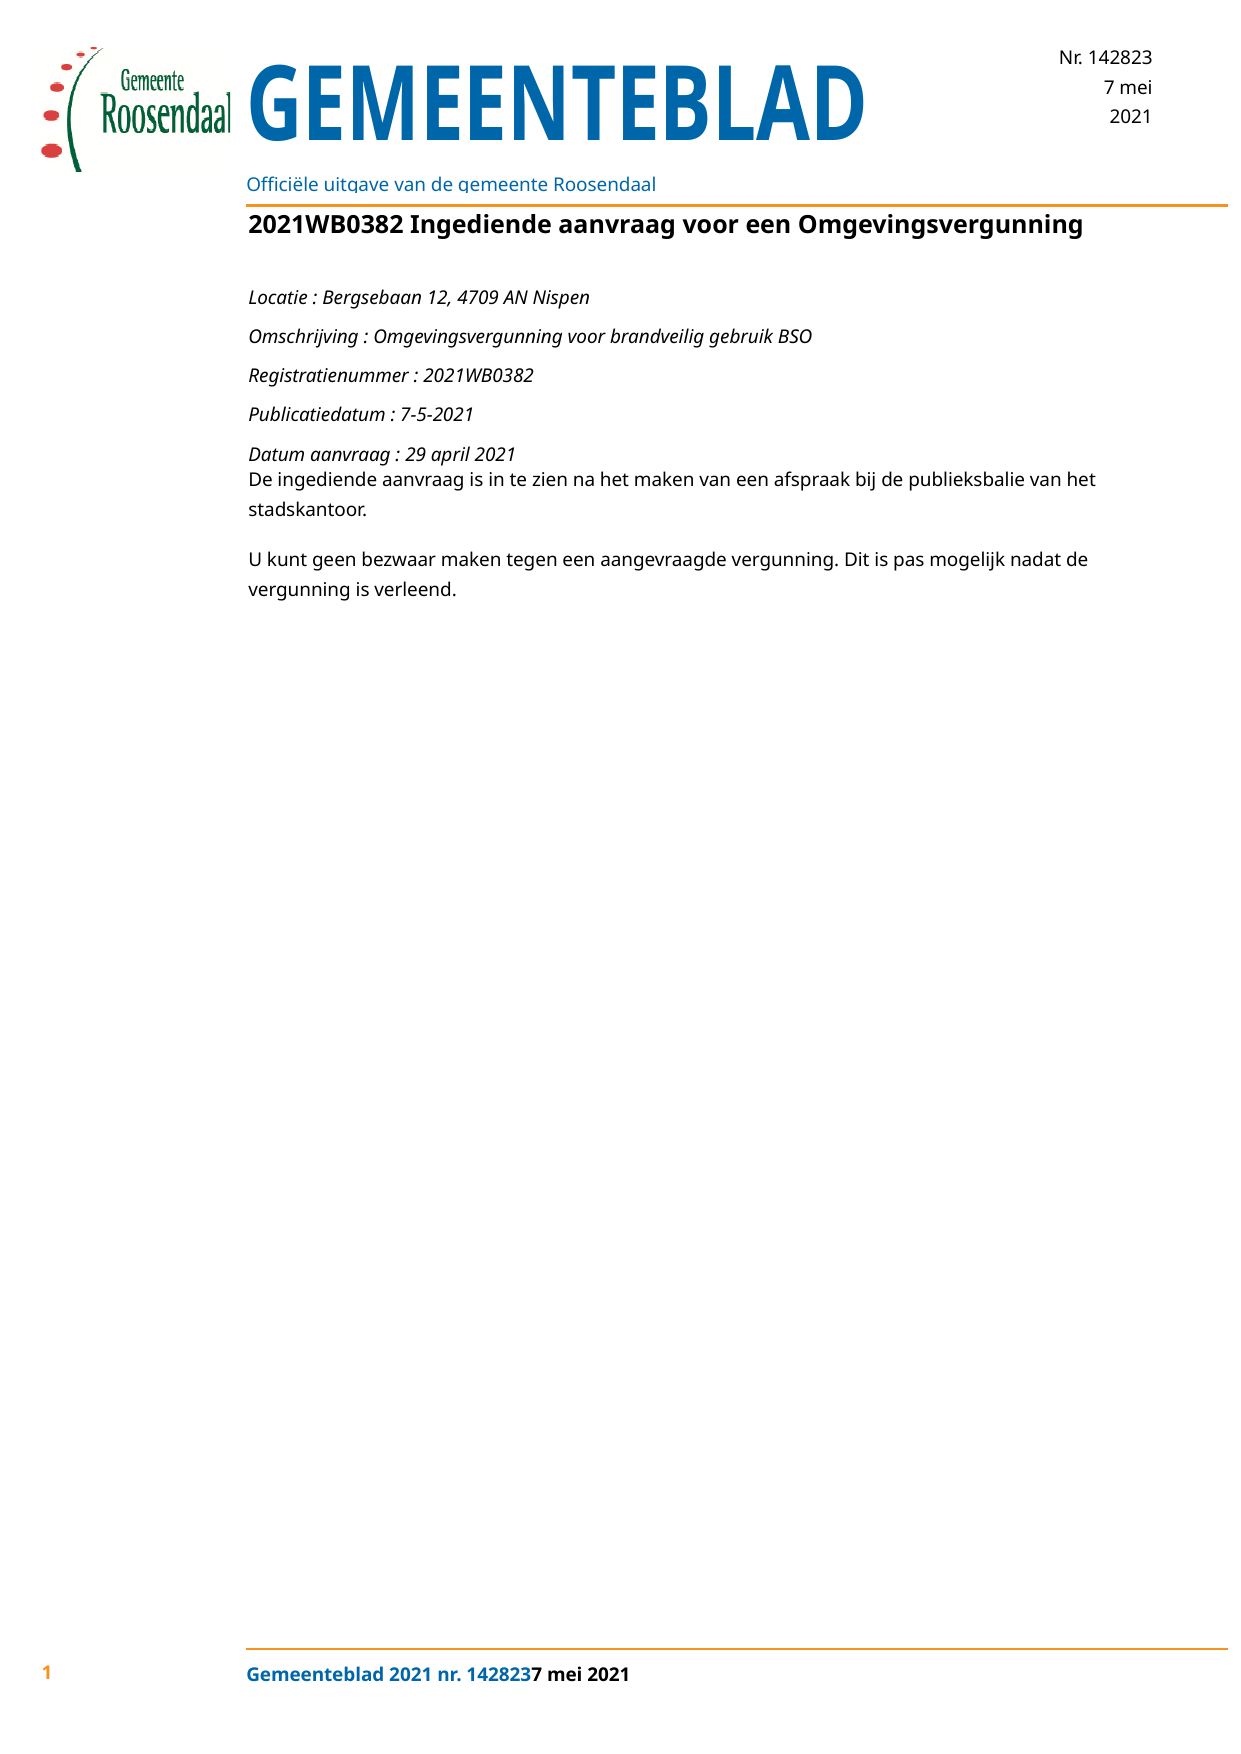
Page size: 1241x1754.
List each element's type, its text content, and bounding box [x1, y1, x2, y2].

text De ingediende aanvraag is in te zien na het maken van een afspraak bij de publieksbalie van het stadskantoor. [248, 467, 1152, 522]
text Omschrijving : Omgevingsvergunning voor brandveilig gebruik BSO [248, 323, 1152, 349]
text Datum aanvraag : 29 april 2021 [248, 441, 1152, 467]
text U kunt geen bezwaar maken tegen een aangevraagde vergunning. Dit is pas mogelijk nadat de vergunning is verleend. [248, 547, 1152, 602]
text Publicatiedatum : 7-5-2021 [248, 402, 1152, 427]
text 2021WB0382 Ingediende aanvraag voor een Omgevingsvergunning [248, 207, 1152, 241]
text Registratienummer : 2021WB0382 [248, 362, 1152, 388]
picture [41, 47, 231, 172]
text Locatie : Bergsebaan 12, 4709 AN Nispen [248, 284, 1152, 309]
